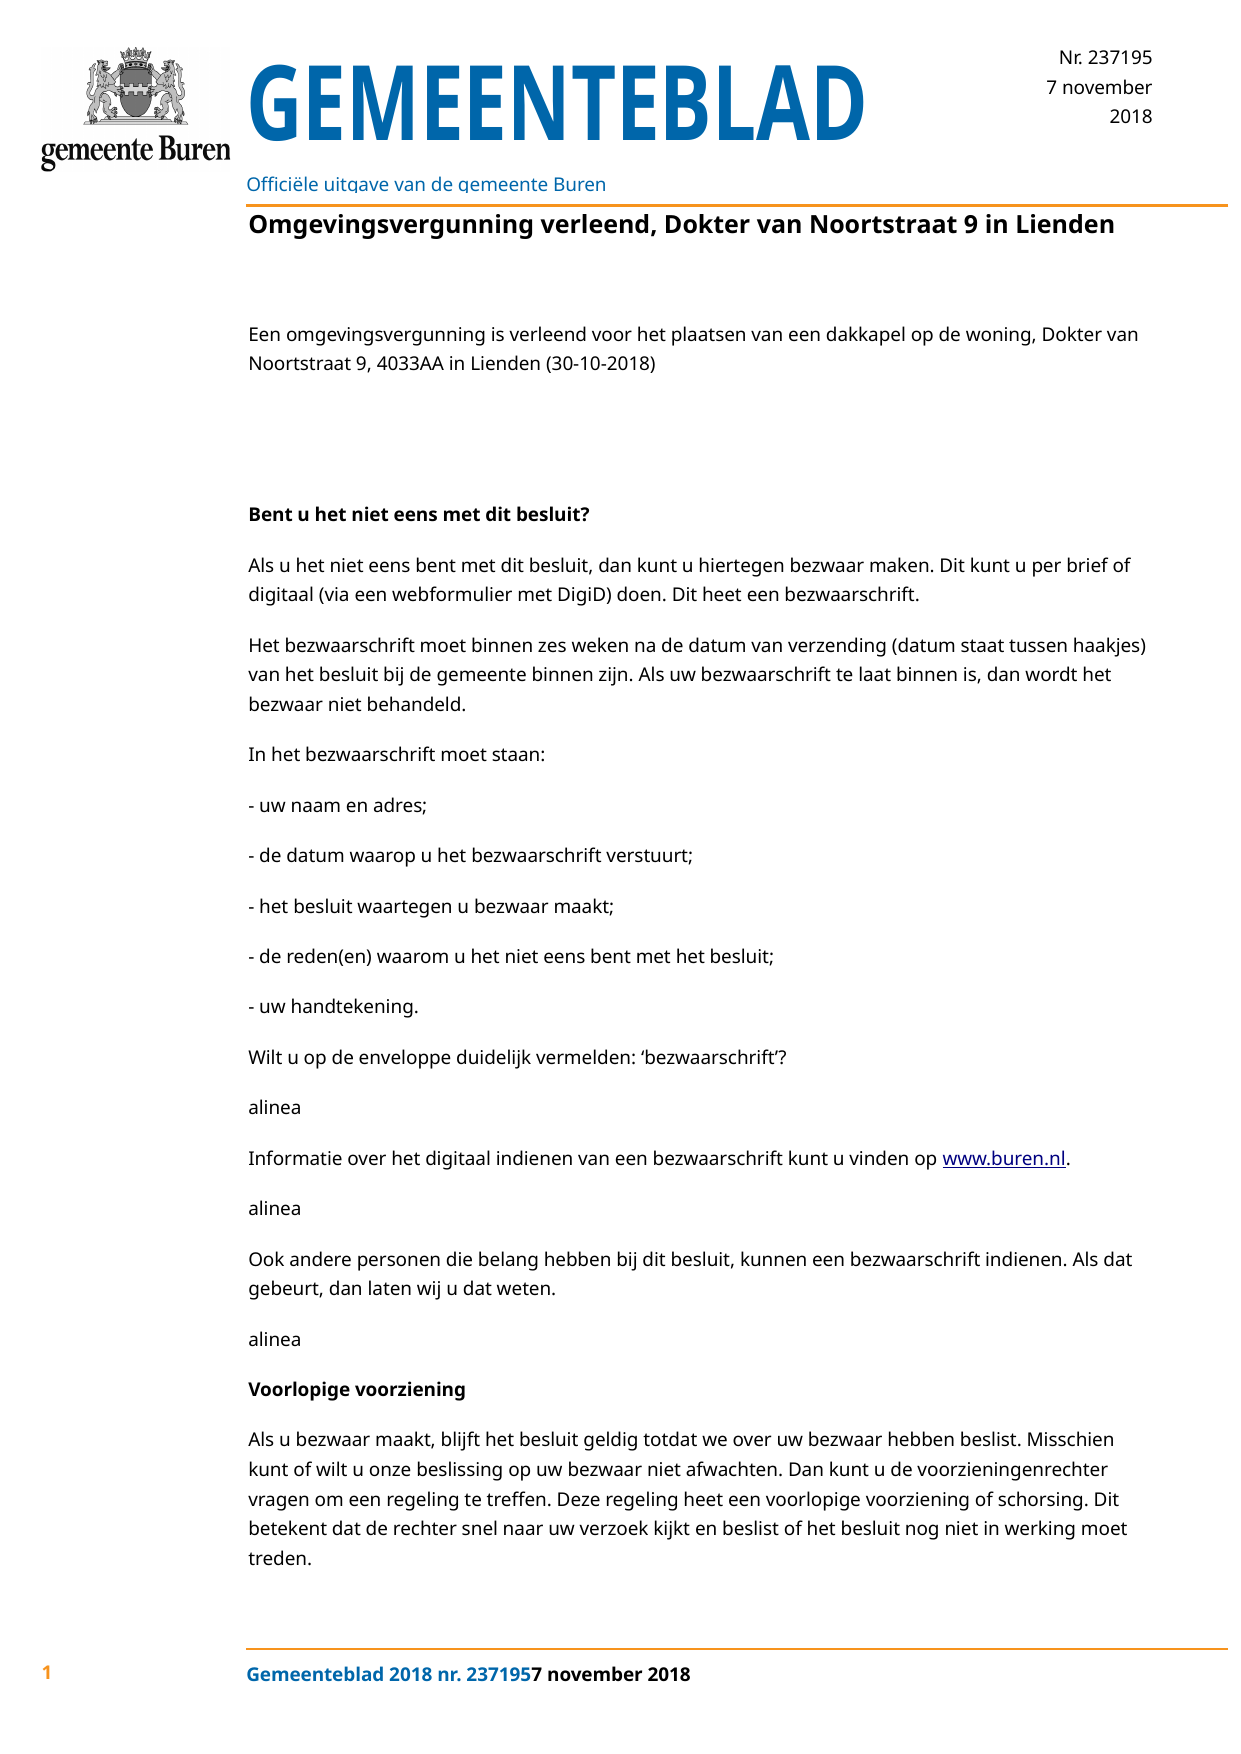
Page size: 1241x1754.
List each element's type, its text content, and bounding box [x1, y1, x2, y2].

text Informatie over het digitaal indienen van een bezwaarschrift kunt u vinden op www.buren.nl. [248, 1145, 1152, 1171]
text Het bezwaarschrift moet binnen zes weken na de datum van verzending (datum staat tussen haakjes) van het besluit bij de gemeente binnen zijn. Als uw bezwaarschrift te laat binnen is, dan wordt het bezwaar niet behandeld. [248, 632, 1152, 717]
text alinea­ [248, 1094, 1152, 1120]
text Als u bezwaar maakt, blijft het besluit geldig totdat we over uw bezwaar hebben beslist. Misschien kunt of wilt u onze beslissing op uw bezwaar niet afwachten. Dan kunt u de voorzieningenrechter vragen om een regeling te treffen. Deze regeling heet een voorlopige voorziening of schorsing. Dit betekent dat de rechter snel naar uw verzoek kijkt en beslist of het besluit nog niet in werking moet treden. [248, 1427, 1152, 1571]
text - uw naam en adres; [248, 792, 1152, 818]
text Als u het niet eens bent met dit besluit, dan kunt u hiertegen bezwaar maken. Dit kunt u per brief of digitaal (via een webformulier met DigiD) doen. Dit heet een bezwaarschrift. [248, 552, 1152, 607]
text Een omgevingsvergunning is verleend voor het plaatsen van een dakkapel op de woning, Dokter van Noortstraat 9, 4033AA in Lienden (30-10-2018) [248, 321, 1152, 376]
text - uw handtekening. [248, 994, 1152, 1019]
text alinea­ [248, 1326, 1152, 1351]
text Bent u het niet eens met dit besluit? [248, 502, 1152, 527]
text In het bezwaarschrift moet staan: [248, 742, 1152, 767]
text Ook andere personen die belang hebben bij dit besluit, kunnen een bezwaarschrift indienen. Als dat gebeurt, dan laten wij u dat weten. [248, 1246, 1152, 1301]
text Omgevingsvergunning verleend, Dokter van Noortstraat 9 in Lienden [248, 207, 1152, 241]
text Wilt u op de enveloppe duidelijk vermelden: ‘bezwaarschrift’? [248, 1044, 1152, 1070]
text - het besluit waartegen u bezwaar maakt; [248, 893, 1152, 918]
text - de datum waarop u het bezwaarschrift verstuurt; [248, 842, 1152, 868]
text Voorlopige voorziening [248, 1376, 1152, 1402]
text - de reden(en) waarom u het niet eens bent met het besluit; [248, 943, 1152, 969]
text alinea­ [248, 1195, 1152, 1221]
picture [41, 47, 231, 172]
